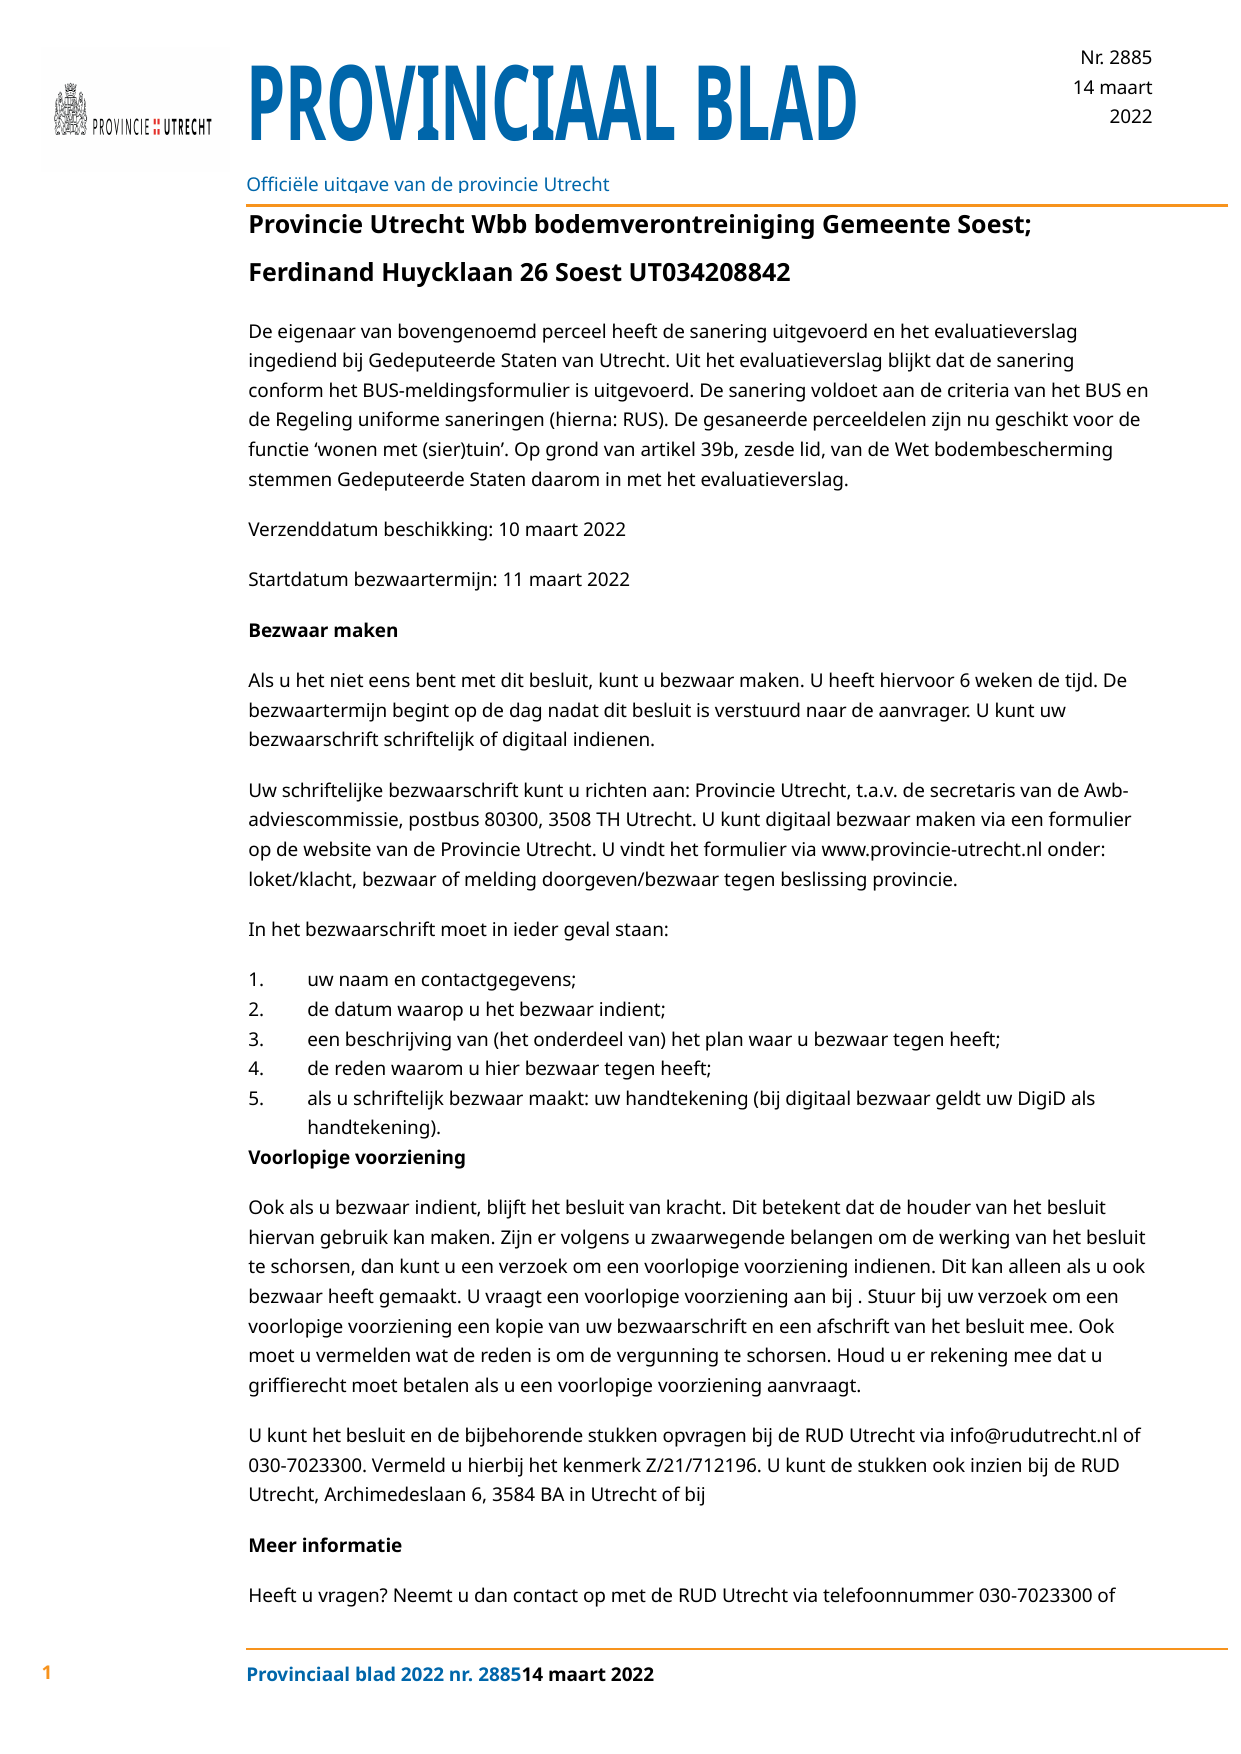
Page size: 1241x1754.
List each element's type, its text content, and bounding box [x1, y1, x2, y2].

list de datum waarop u het bezwaar indient; [248, 996, 1152, 1022]
text Meer informatie [248, 1532, 1152, 1558]
list de reden waarom u hier bezwaar tegen heeft; [248, 1055, 1152, 1081]
text Startdatum bezwaartermijn: 11 maart 2022 [248, 567, 1152, 592]
text Voorlopige voorziening [248, 1144, 1152, 1170]
text Uw schriftelijke bezwaarschrift kunt u richten aan: Provincie Utrecht, t.a.v. de secretaris van de Awb-adviescommissie, postbus 80300, 3508 TH Utrecht. U kunt digitaal bezwaar maken via een formulier op de website van de Provincie Utrecht. U vindt het formulier via www.provincie-utrecht.nl onder: loket/klacht, bezwaar of melding doorgeven/bezwaar tegen beslissing provincie. [248, 777, 1152, 892]
text Bezwaar maken [248, 617, 1152, 643]
text Verzenddatum beschikking: 10 maart 2022 [248, 516, 1152, 542]
text Provincie Utrecht Wbb bodemverontreiniging Gemeente Soest; Ferdinand Huycklaan 26 Soest UT034208842 [248, 207, 1152, 288]
text U kunt het besluit en de bijbehorende stukken opvragen bij de RUD Utrecht via info@rudutrecht.nl of 030-7023300. Vermeld u hierbij het kenmerk Z/21/712196. U kunt de stukken ook inzien bij de RUD Utrecht, Archimedeslaan 6, 3584 BA in Utrecht of bij [248, 1422, 1152, 1507]
text Ook als u bezwaar indient, blijft het besluit van kracht. Dit betekent dat de houder van het besluit hiervan gebruik kan maken. Zijn er volgens u zwaarwegende belangen om de werking van het besluit te schorsen, dan kunt u een verzoek om een voorlopige voorziening indienen. Dit kan alleen als u ook bezwaar heeft gemaakt. U vraagt een voorlopige voorziening aan bij . Stuur bij uw verzoek om een voorlopige voorziening een kopie van uw bezwaarschrift en een afschrift van het besluit mee. Ook moet u vermelden wat de reden is om de vergunning te schorsen. Houd u er rekening mee dat u griffierecht moet betalen als u een voorlopige voorziening aanvraagt. [248, 1194, 1152, 1398]
list een beschrijving van (het onderdeel van) het plan waar u bezwaar tegen heeft; [248, 1026, 1152, 1052]
text In het bezwaarschrift moet in ieder geval staan: [248, 916, 1152, 942]
text Heeft u vragen? Neemt u dan contact op met de RUD Utrecht via telefoonnummer 030-7023300 of [248, 1582, 1152, 1608]
list uw naam en contactgegevens; [248, 967, 1152, 992]
text De eigenaar van bovengenoemd perceel heeft de sanering uitgevoerd en het evaluatieverslag ingediend bij Gedeputeerde Staten van Utrecht. Uit het evaluatieverslag blijkt dat de sanering conform het BUS-meldingsformulier is uitgevoerd. De sanering voldoet aan de criteria van het BUS en de Regeling uniforme saneringen (hierna: RUS). De gesaneerde perceeldelen zijn nu geschikt voor de functie ‘wonen met (sier)tuin’. Op grond van artikel 39b, zesde lid, van de Wet bodembescherming stemmen Gedeputeerde Staten daarom in met het evaluatieverslag. [248, 318, 1152, 492]
text Als u het niet eens bent met dit besluit, kunt u bezwaar maken. U heeft hiervoor 6 weken de tijd. De bezwaartermijn begint op de dag nadat dit besluit is verstuurd naar de aanvrager. U kunt uw bezwaarschrift schriftelijk of digitaal indienen. [248, 667, 1152, 752]
list als u schriftelijk bezwaar maakt: uw handtekening (bij digitaal bezwaar geldt uw DigiD als handtekening). [248, 1085, 1152, 1140]
picture [41, 47, 231, 172]
